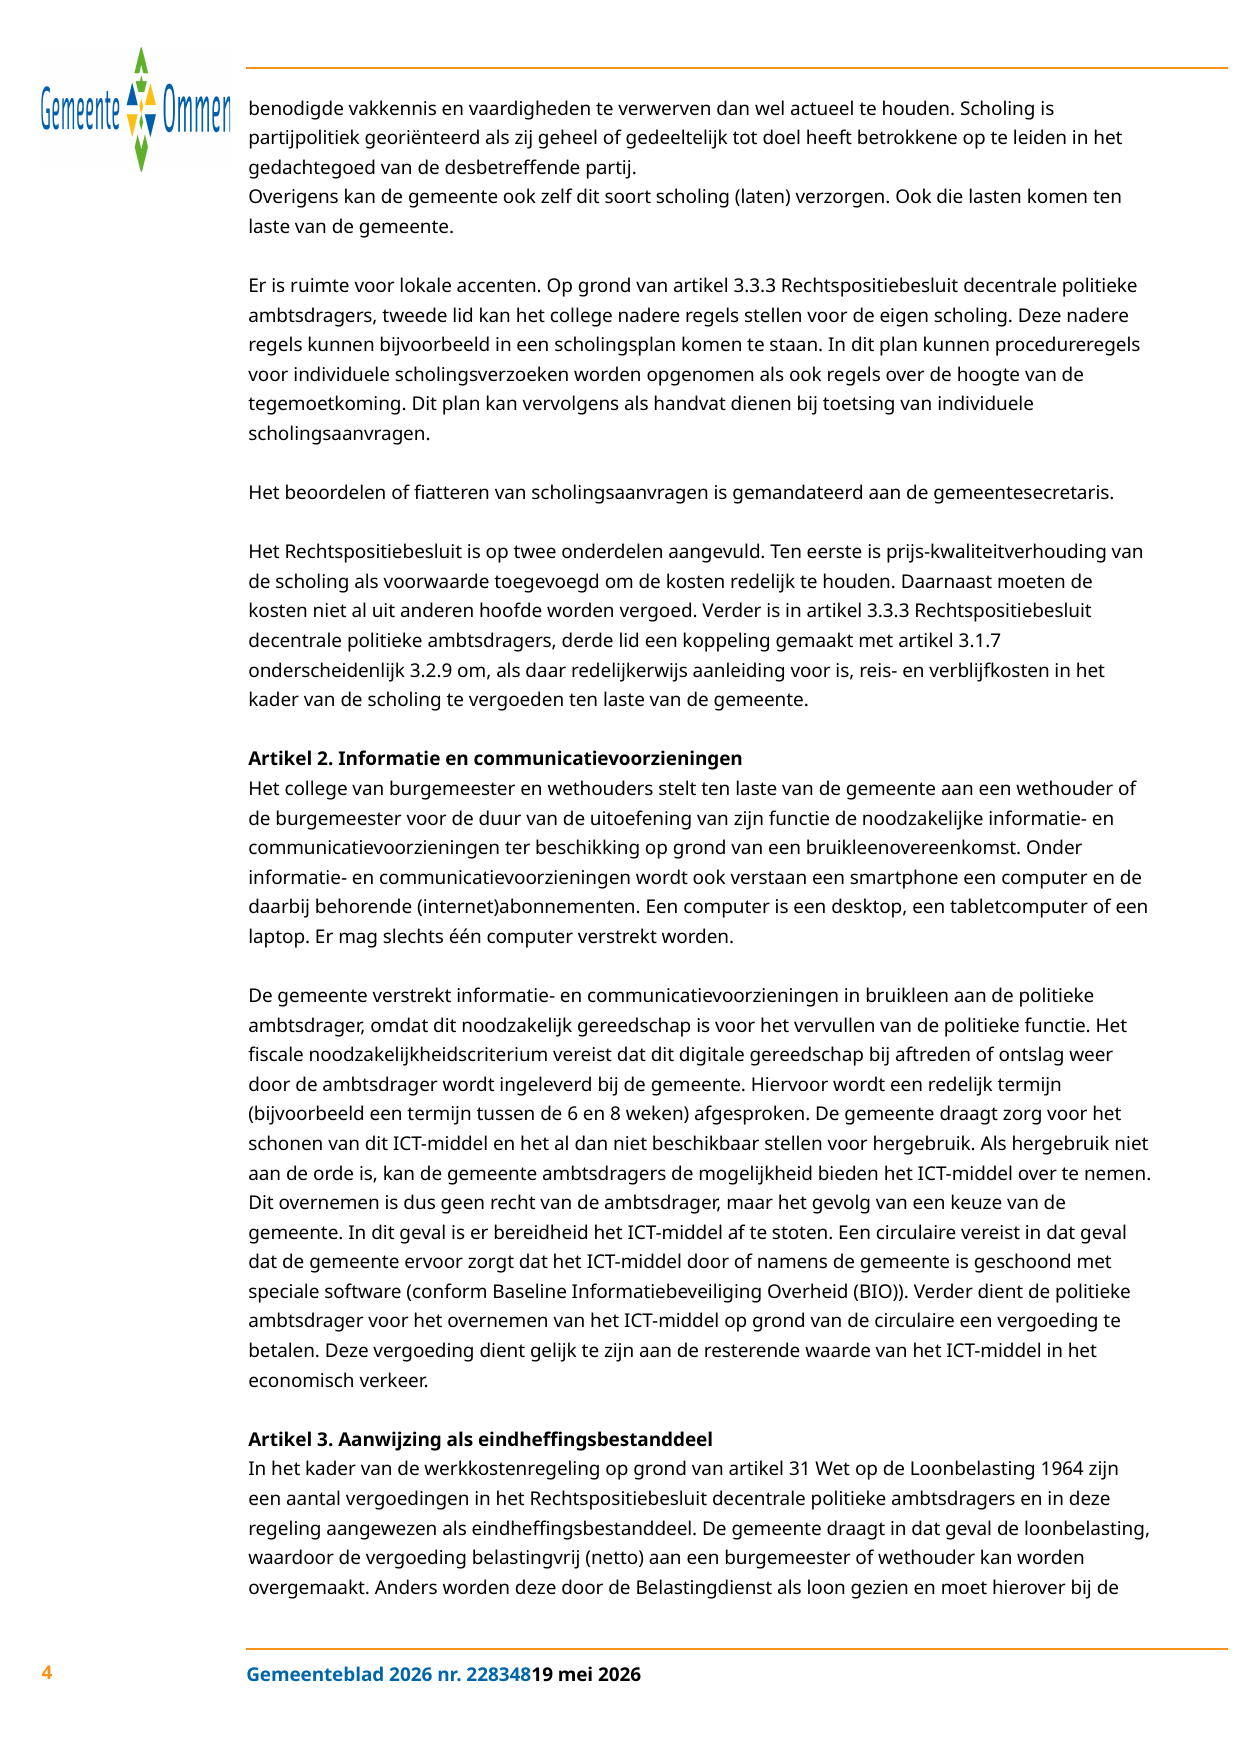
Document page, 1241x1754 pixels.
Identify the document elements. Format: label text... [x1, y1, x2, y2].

text Artikel 2. Informatie en communicatievoorzieningen [248, 746, 1152, 771]
text Overigens kan de gemeente ook zelf dit soort scholing (laten) verzorgen. Ook die lasten komen ten laste van de gemeente. [248, 183, 1152, 239]
text benodigde vakkennis en vaardigheden te verwerven dan wel actueel te houden. Scholing is partijpolitiek georiënteerd als zij geheel of gedeeltelijk tot doel heeft betrokkene op te leiden in het gedachtegoed van de desbetreffende partij. [248, 95, 1152, 180]
text Artikel 3. Aanwijzing als eindheffingsbestanddeel [248, 1426, 1152, 1452]
text De gemeente verstrekt informatie- en communicatievoorzieningen in bruikleen aan de politieke ambtsdrager, omdat dit noodzakelijk gereedschap is voor het vervullen van de politieke functie. Het fiscale noodzakelijkheidscriterium vereist dat dit digitale gereedschap bij aftreden of ontslag weer door de ambtsdrager wordt ingeleverd bij de gemeente. Hiervoor wordt een redelijk termijn (bijvoorbeeld een termijn tussen de 6 en 8 weken) afgesproken. De gemeente draagt zorg voor het schonen van dit ICT-middel en het al dan niet beschikbaar stellen voor hergebruik. Als hergebruik niet aan de orde is, kan de gemeente ambtsdragers de mogelijkheid bieden het ICT-middel over te nemen. Dit overnemen is dus geen recht van de ambtsdrager, maar het gevolg van een keuze van de gemeente. In dit geval is er bereidheid het ICT-middel af te stoten. Een circulaire vereist in dat geval dat de gemeente ervoor zorgt dat het ICT-middel door of namens de gemeente is geschoond met speciale software (conform Baseline Informatiebeveiliging Overheid (BIO)). Verder dient de politieke ambtsdrager voor het overnemen van het ICT-middel op grond van de circulaire een vergoeding te betalen. Deze vergoeding dient gelijk te zijn aan de resterende waarde van het ICT-middel in het economisch verkeer. [248, 982, 1152, 1393]
text Het Rechtspositiebesluit is op twee onderdelen aangevuld. Ten eerste is prijs-kwaliteitverhouding van de scholing als voorwaarde toegevoegd om de kosten redelijk te houden. Daarnaast moeten de kosten niet al uit anderen hoofde worden vergoed. Verder is in artikel 3.3.3 Rechtspositiebesluit decentrale politieke ambtsdragers, derde lid een koppeling gemaakt met artikel 3.1.7 onderscheidenlijk 3.2.9 om, als daar redelijkerwijs aanleiding voor is, reis- en verblijfkosten in het kader van de scholing te vergoeden ten laste van de gemeente. [248, 538, 1152, 712]
text Het college van burgemeester en wethouders stelt ten laste van de gemeente aan een wethouder of de burgemeester voor de duur van de uitoefening van zijn functie de noodzakelijke informatie- en communicatievoorzieningen ter beschikking op grond van een bruikleenovereenkomst. Onder informatie- en communicatievoorzieningen wordt ook verstaan een smartphone een computer en de daarbij behorende (internet)abonnementen. Een computer is een desktop, een tabletcomputer of een laptop. Er mag slechts één computer verstrekt worden. [248, 775, 1152, 949]
text Het beoordelen of fiatteren van scholingsaanvragen is gemandateerd aan de gemeentesecretaris. [248, 479, 1152, 505]
text Er is ruimte voor lokale accenten. Op grond van artikel 3.3.3 Rechtspositiebesluit decentrale politieke ambtsdragers, tweede lid kan het college nadere regels stellen voor de eigen scholing. Deze nadere regels kunnen bijvoorbeeld in een scholingsplan komen te staan. In dit plan kunnen procedureregels voor individuele scholingsverzoeken worden opgenomen als ook regels over de hoogte van de tegemoetkoming. Dit plan kan vervolgens als handvat dienen bij toetsing van individuele scholingsaanvragen. [248, 272, 1152, 446]
picture [41, 47, 231, 172]
text In het kader van de werkkostenregeling op grond van artikel 31 Wet op de Loonbelasting 1964 zijn een aantal vergoedingen in het Rechtspositiebesluit decentrale politieke ambtsdragers en in deze regeling aangewezen als eindheffingsbestanddeel. De gemeente draagt in dat geval de loonbelasting, waardoor de vergoeding belastingvrij (netto) aan een burgemeester of wethouder kan worden overgemaakt. Anders worden deze door de Belastingdienst als loon gezien en moet hierover bij de [248, 1456, 1152, 1600]
